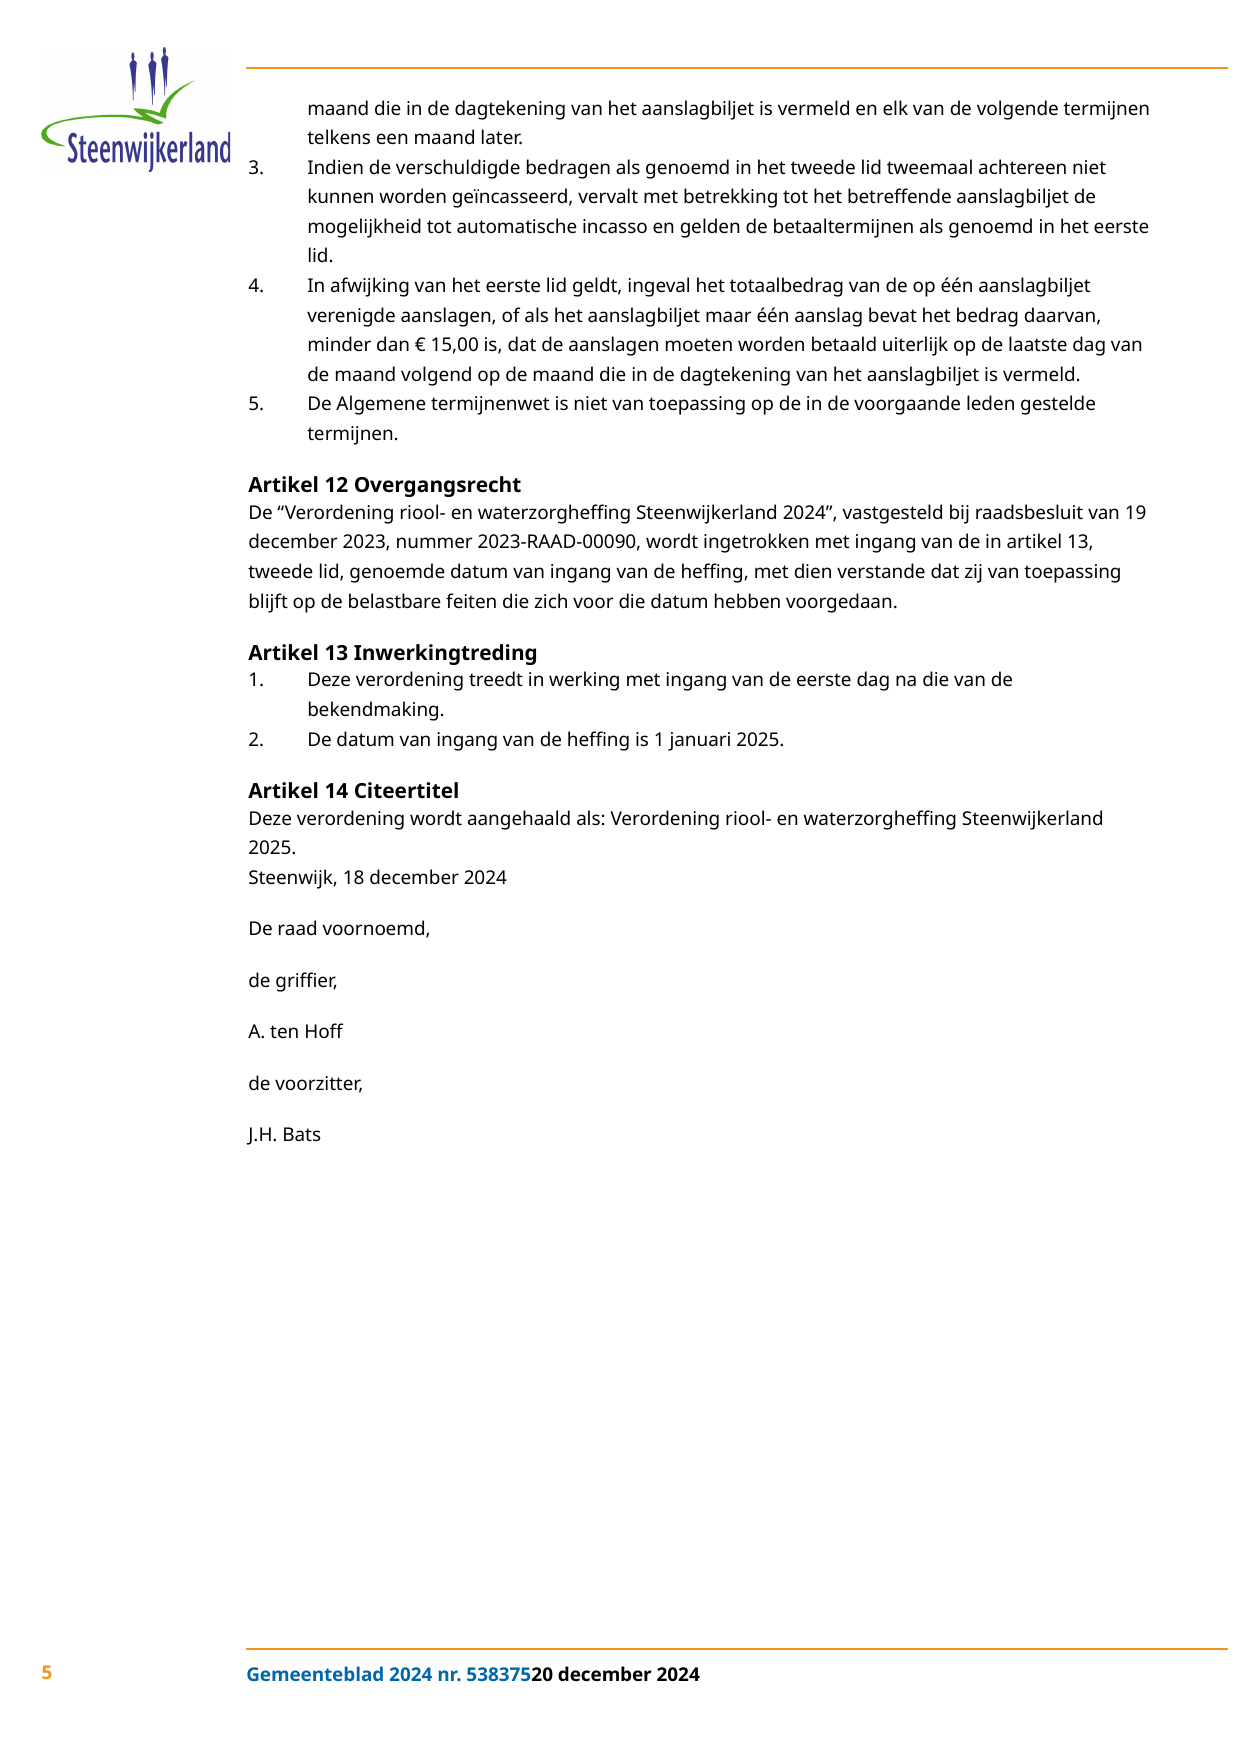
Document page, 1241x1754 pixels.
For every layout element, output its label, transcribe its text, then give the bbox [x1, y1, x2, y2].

text Artikel 14 Citeertitel [248, 776, 1152, 805]
text De “Verordening riool- en waterzorgheffing Steenwijkerland 2024”, vastgesteld bij raadsbesluit van 19 december 2023, nummer 2023-RAAD-00090, wordt ingetrokken met ingang van de in artikel 13, tweede lid, genoemde datum van ingang van de heffing, met dien verstande dat zij van toepassing blijft op de belastbare feiten die zich voor die datum hebben voorgedaan. [248, 499, 1152, 613]
text Artikel 13 Inwerkingtreding [248, 638, 1152, 667]
text de griffier, [248, 967, 1152, 992]
text De raad voornoemd, [248, 915, 1152, 941]
picture [41, 47, 231, 172]
list maand die in de dagtekening van het aanslagbiljet is vermeld en elk van de volgende termijnen telkens een maand later. [248, 95, 1152, 150]
text Deze verordening wordt aangehaald als: Verordening riool- en waterzorgheffing Steenwijkerland 2025. [248, 805, 1152, 860]
text Steenwijk, 18 december 2024 [248, 864, 1152, 889]
text J.H. Bats [248, 1121, 1152, 1147]
text Artikel 12 Overgangsrecht [248, 471, 1152, 499]
list In afwijking van het eerste lid geldt, ingeval het totaalbedrag van de op één aanslagbiljet verenigde aanslagen, of als het aanslagbiljet maar één aanslag bevat het bedrag daarvan, minder dan € 15,00 is, dat de aanslagen moeten worden betaald uiterlijk op de laatste dag van de maand volgend op de maand die in de dagtekening van het aanslagbiljet is vermeld. [248, 272, 1152, 387]
list Indien de verschuldigde bedragen als genoemd in het tweede lid tweemaal achtereen niet kunnen worden geïncasseerd, vervalt met betrekking tot het betreffende aanslagbiljet de mogelijkheid tot automatische incasso en gelden de betaaltermijnen als genoemd in het eerste lid. [248, 154, 1152, 268]
text de voorzitter, [248, 1070, 1152, 1095]
list De Algemene termijnenwet is niet van toepassing op de in de voorgaande leden gestelde termijnen. [248, 391, 1152, 446]
list Deze verordening treedt in werking met ingang van de eerste dag na die van de bekendmaking. [248, 667, 1152, 722]
text A. ten Hoff [248, 1018, 1152, 1044]
list De datum van ingang van de heffing is 1 januari 2025. [248, 726, 1152, 752]
